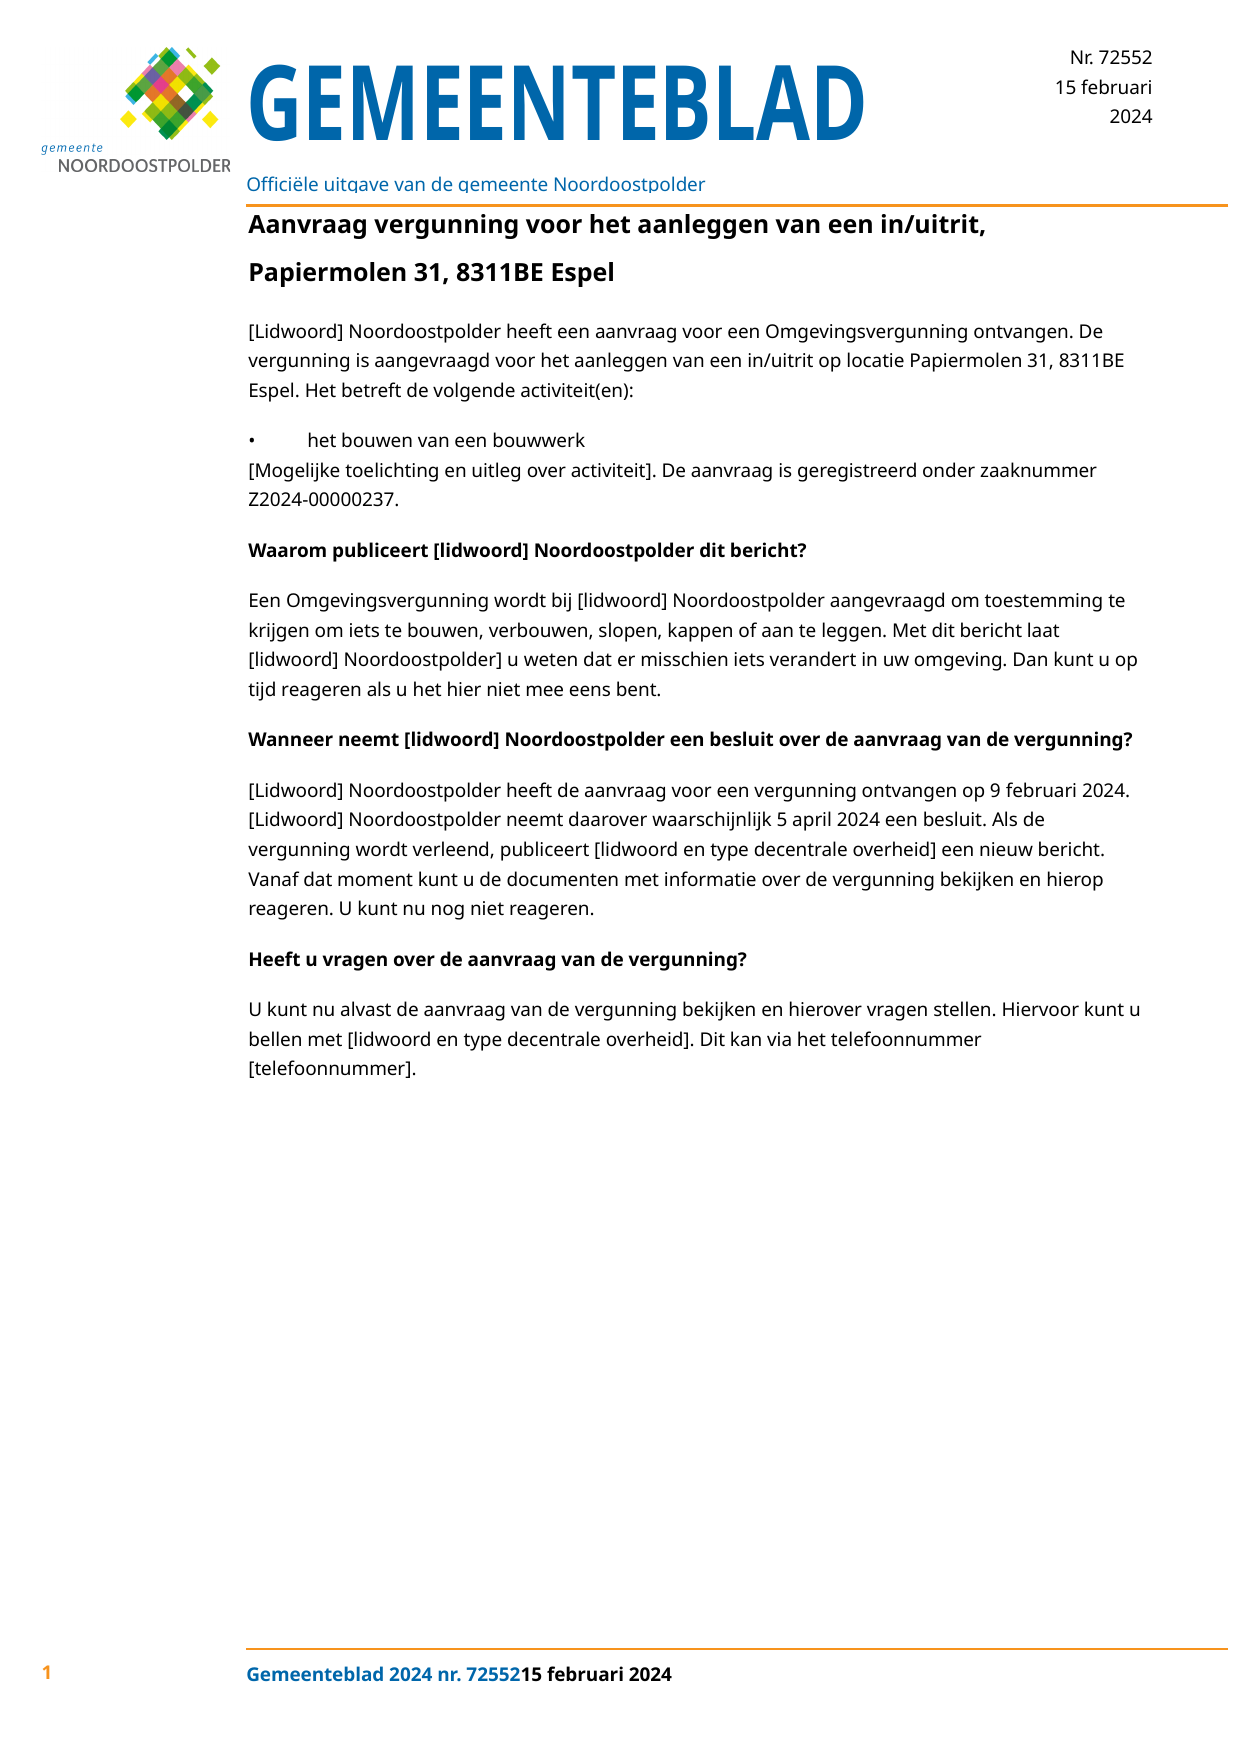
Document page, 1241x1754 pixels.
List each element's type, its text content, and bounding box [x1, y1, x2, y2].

text Waarom publiceert [lidwoord] Noordoostpolder dit bericht? [248, 537, 1152, 563]
list het bouwen van een bouwwerk [248, 427, 1152, 453]
picture [41, 47, 231, 172]
text [Lidwoord] Noordoostpolder heeft de aanvraag voor een vergunning ontvangen op 9 februari 2024. [Lidwoord] Noordoostpolder neemt daarover waarschijnlijk 5 april 2024 een besluit. Als de vergunning wordt verleend, publiceert [lidwoord en type decentrale overheid] een nieuw bericht. Vanaf dat moment kunt u de documenten met informatie over de vergunning bekijken en hierop reageren. U kunt nu nog niet reageren. [248, 777, 1152, 921]
text [Lidwoord] Noordoostpolder heeft een aanvraag voor een Omgevingsvergunning ontvangen. De vergunning is aangevraagd voor het aanleggen van een in/uitrit op locatie Papiermolen 31, 8311BE Espel. Het betreft de volgende activiteit(en): [248, 318, 1152, 403]
text Wanneer neemt [lidwoord] Noordoostpolder een besluit over de aanvraag van de vergunning? [248, 727, 1152, 752]
text Een Omgevingsvergunning wordt bij [lidwoord] Noordoostpolder aangevraagd om toestemming te krijgen om iets te bouwen, verbouwen, slopen, kappen of aan te leggen. Met dit bericht laat [lidwoord] Noordoostpolder] u weten dat er misschien iets verandert in uw omgeving. Dan kunt u op tijd reageren als u het hier niet mee eens bent. [248, 587, 1152, 702]
text [Mogelijke toelichting en uitleg over activiteit]. De aanvraag is geregistreerd onder zaaknummer Z2024-00000237. [248, 457, 1152, 512]
text U kunt nu alvast de aanvraag van de vergunning bekijken en hierover vragen stellen. Hiervoor kunt u bellen met [lidwoord en type decentrale overheid]. Dit kan via het telefoonnummer [telefoonnummer]. [248, 996, 1152, 1081]
text Aanvraag vergunning voor het aanleggen van een in/uitrit, Papiermolen 31, 8311BE Espel [248, 207, 1152, 288]
text Heeft u vragen over de aanvraag van de vergunning? [248, 946, 1152, 972]
